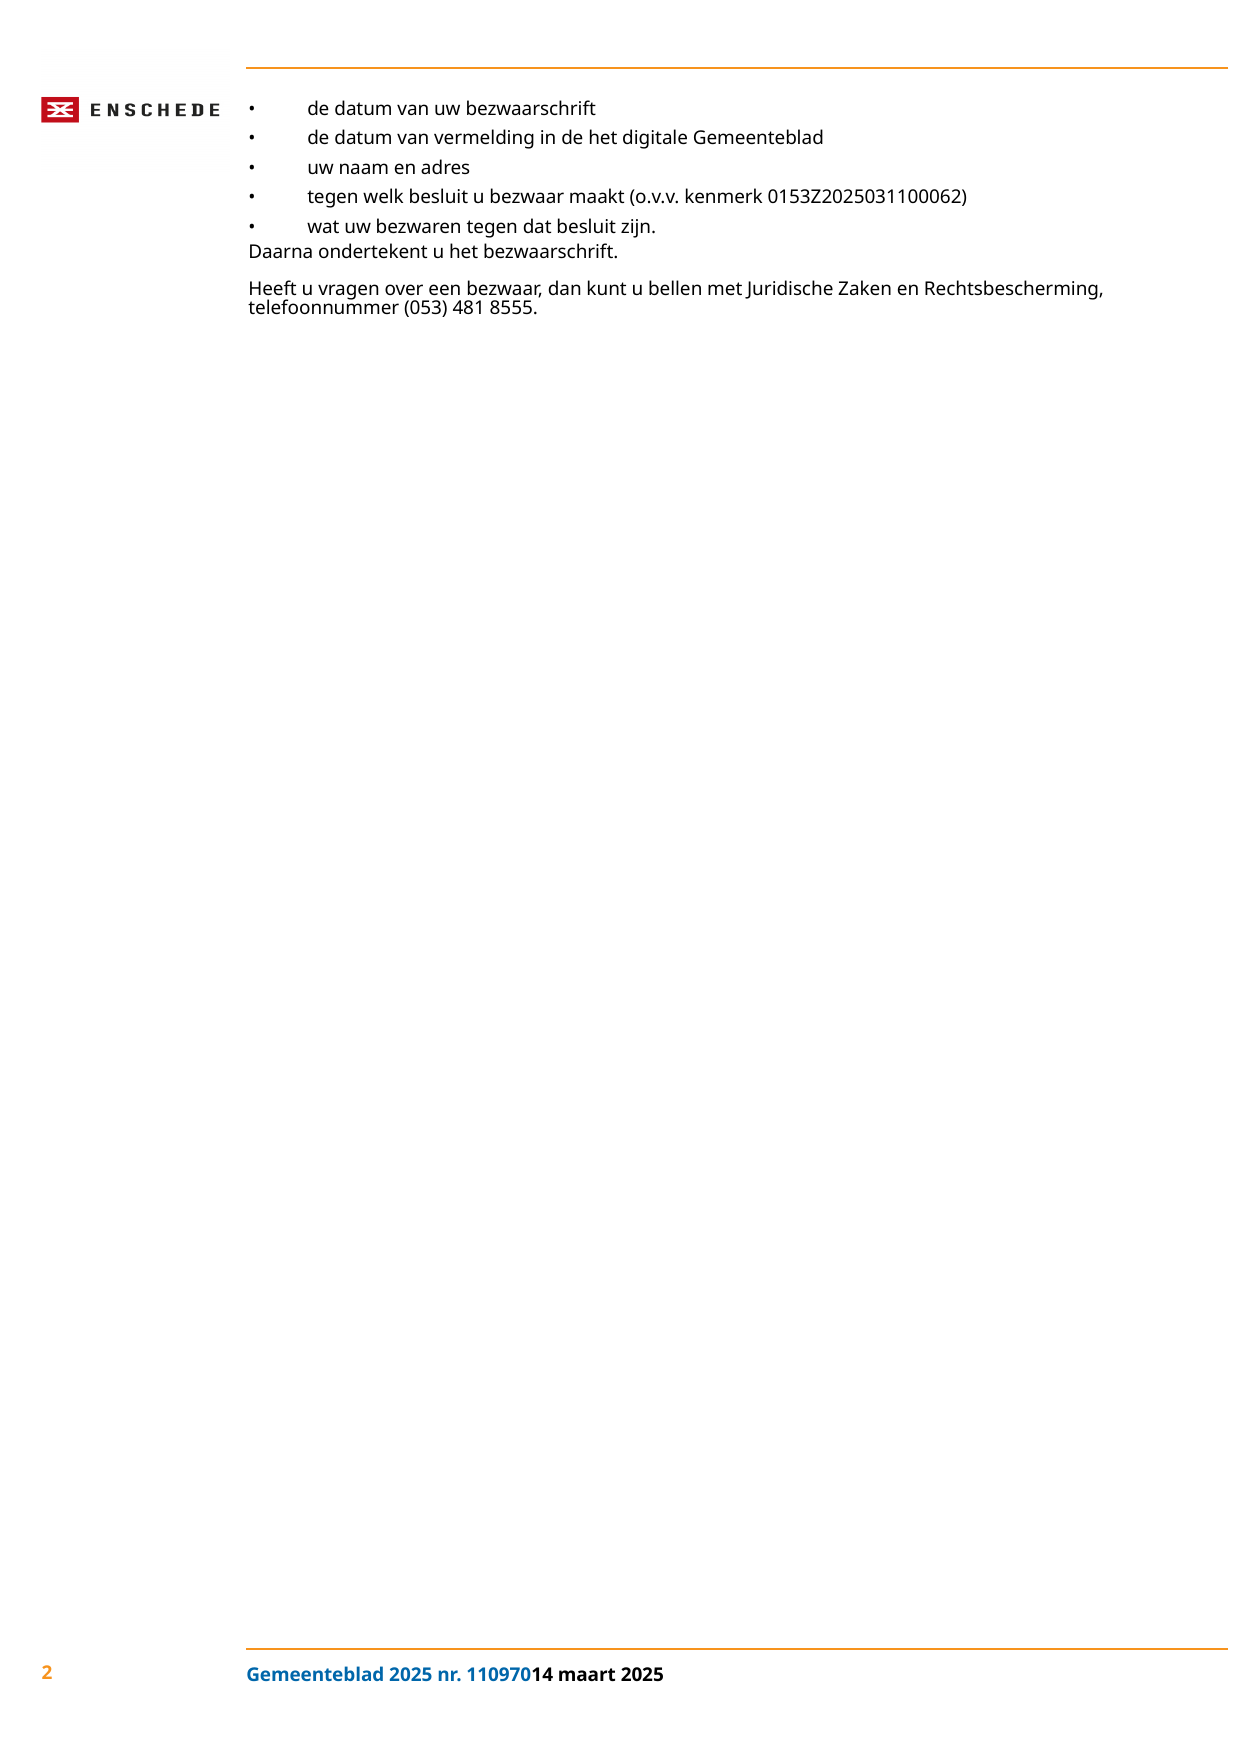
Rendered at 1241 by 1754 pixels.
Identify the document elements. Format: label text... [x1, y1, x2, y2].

list de datum van uw bezwaarschrift [248, 95, 1152, 121]
list uw naam en adres [248, 154, 1152, 180]
list de datum van vermelding in de het digitale Gemeenteblad [248, 124, 1152, 150]
text Heeft u vragen over een bezwaar, dan kunt u bellen met Juridische Zaken en Rechtsbescherming, telefoonnummer (053) 481 8555. [248, 280, 1152, 318]
text Daarna ondertekent u het bezwaarschrift. [248, 243, 1152, 262]
list wat uw bezwaren tegen dat besluit zijn. [248, 213, 1152, 239]
list tegen welk besluit u bezwaar maakt (o.v.v. kenmerk 0153Z2025031100062) [248, 183, 1152, 209]
picture [41, 47, 231, 172]
